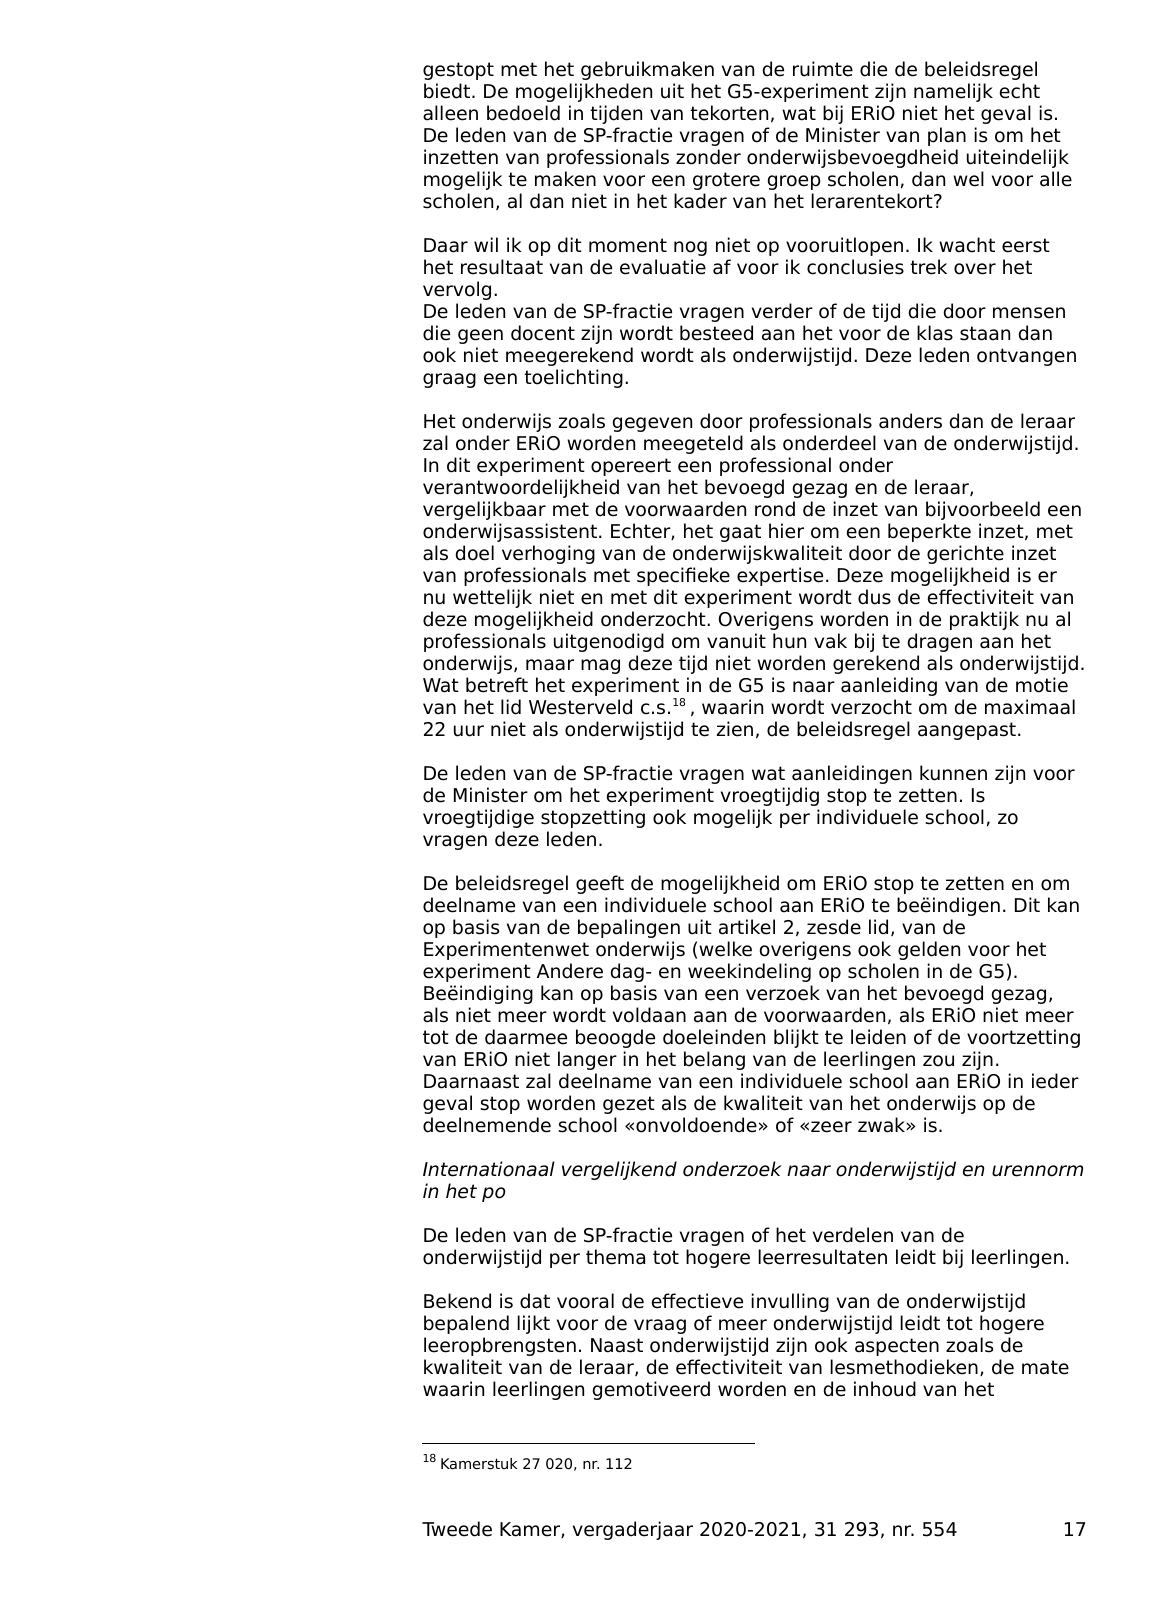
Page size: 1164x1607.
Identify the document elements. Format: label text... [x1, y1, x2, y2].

text De leden van de SP-fractie vragen wat aanleidingen kunnen zijn voor de Minister om het experiment vroegtijdig stop te zetten. Is vroegtijdige stopzetting ook mogelijk per individuele school, zo vragen deze leden. [422, 763, 1087, 851]
text Het onderwijs zoals gegeven door professionals anders dan de leraar zal onder ERiO worden meegeteld als onderdeel van de onderwijstijd. In dit experiment opereert een professional onder verantwoordelijkheid van het bevoegd gezag en de leraar, vergelijkbaar met de voorwaarden rond de inzet van bijvoorbeeld een onderwijsassistent. Echter, het gaat hier om een beperkte inzet, met als doel verhoging van de onderwijskwaliteit door de gerichte inzet van professionals met specifieke expertise. Deze mogelijkheid is er nu wettelijk niet en met dit experiment wordt dus de effectiviteit van deze mogelijkheid onderzocht. Overigens worden in de praktijk nu al professionals uitgenodigd om vanuit hun vak bij te dragen aan het onderwijs, maar mag deze tijd niet worden gerekend als onderwijstijd. [422, 411, 1087, 675]
subtitle Internationaal vergelijkend onderzoek naar onderwijstijd en urennorm in het po [422, 1159, 1087, 1203]
text Daar wil ik op dit moment nog niet op vooruitlopen. Ik wacht eerst het resultaat van de evaluatie af voor ik conclusies trek over het vervolg. [422, 235, 1087, 301]
text De leden van de SP-fractie vragen of het verdelen van de onderwijstijd per thema tot hogere leerresultaten leidt bij leerlingen. [422, 1225, 1087, 1269]
text De leden van de SP-fractie vragen verder of de tijd die door mensen die geen docent zijn wordt besteed aan het voor de klas staan dan ook niet meegerekend wordt als onderwijstijd. Deze leden ontvangen graag een toelichting. [422, 301, 1087, 389]
text Kamerstuk 27 020, nr. 112 [422, 1452, 1087, 1474]
text De leden van de SP-fractie vragen of de Minister van plan is om het inzetten van professionals zonder onderwijsbevoegdheid uiteindelijk mogelijk te maken voor een grotere groep scholen, dan wel voor alle scholen, al dan niet in het kader van het lerarentekort? [422, 125, 1087, 213]
text De beleidsregel geeft de mogelijkheid om ERiO stop te zetten en om deelname van een individuele school aan ERiO te beëindigen. Dit kan op basis van de bepalingen uit artikel 2, zesde lid, van de Experimentenwet onderwijs (welke overigens ook gelden voor het experiment Andere dag- en weekindeling op scholen in de G5). Beëindiging kan op basis van een verzoek van het bevoegd gezag, als niet meer wordt voldaan aan de voorwaarden, als ERiO niet meer tot de daarmee beoogde doeleinden blijkt te leiden of de voortzetting van ERiO niet langer in het belang van de leerlingen zou zijn. Daarnaast zal deelname van een individuele school aan ERiO in ieder geval stop worden gezet als de kwaliteit van het onderwijs op de deelnemende school «onvoldoende» of «zeer zwak» is. [422, 873, 1087, 1137]
text Bekend is dat vooral de effectieve invulling van de onderwijstijd bepalend lijkt voor de vraag of meer onderwijstijd leidt tot hogere leeropbrengsten. Naast onderwijstijd zijn ook aspecten zoals de kwaliteit van de leraar, de effectiviteit van lesmethodieken, de mate waarin leerlingen gemotiveerd worden en de inhoud van het [422, 1291, 1087, 1401]
text gestopt met het gebruikmaken van de ruimte die de beleidsregel biedt. De mogelijkheden uit het G5-experiment zijn namelijk echt alleen bedoeld in tijden van tekorten, wat bij ERiO niet het geval is. [422, 59, 1087, 125]
text Wat betreft het experiment in de G5 is naar aanleiding van de motie van het lid Westerveld c.s., waarin wordt verzocht om de maximaal 22 uur niet als onderwijstijd te zien, de beleidsregel aangepast. [422, 675, 1087, 741]
